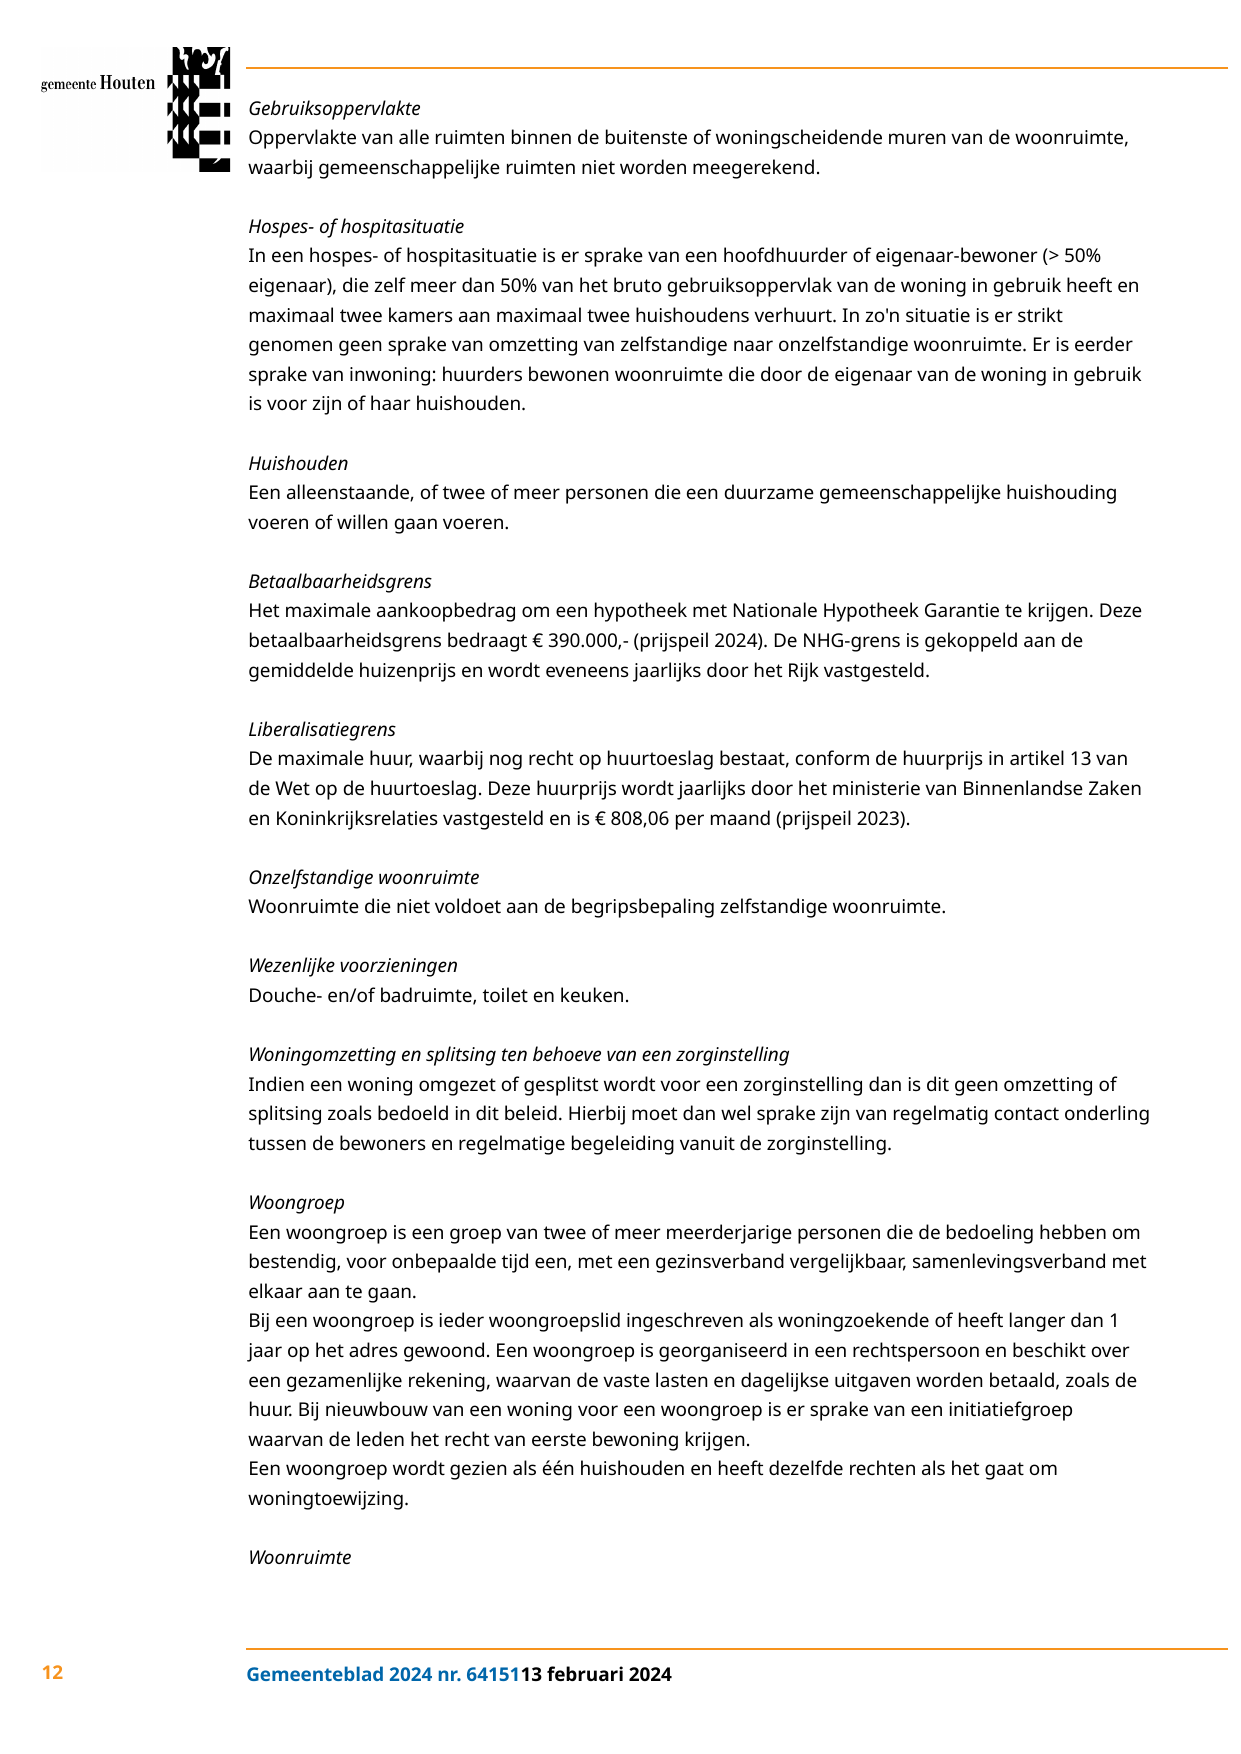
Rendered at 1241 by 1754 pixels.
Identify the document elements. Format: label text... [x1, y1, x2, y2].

text Betaalbaarheidsgrens [248, 568, 1152, 594]
text Het maximale aankoopbedrag om een hypotheek met Nationale Hypotheek Garantie te krijgen. Deze betaalbaarheidsgrens bedraagt € 390.000,- (prijspeil 2024). De NHG-grens is gekoppeld aan de gemiddelde huizenprijs en wordt eveneens jaarlijks door het Rijk vastgesteld. [248, 598, 1152, 683]
text Woonruimte die niet voldoet aan de begripsbepaling zelfstandige woonruimte. [248, 893, 1152, 919]
text Liberalisatiegrens [248, 716, 1152, 742]
text Wezenlijke voorzieningen [248, 953, 1152, 978]
text Douche- en/of badruimte, toilet en keuken. [248, 982, 1152, 1008]
text Woningomzetting en splitsing ten behoeve van een zorginstelling [248, 1041, 1152, 1067]
text Onzelfstandige woonruimte [248, 864, 1152, 890]
text Woonruimte [248, 1544, 1152, 1570]
text Een woongroep wordt gezien als één huishouden en heeft dezelfde rechten als het gaat om woningtoewijzing. [248, 1456, 1152, 1511]
text Oppervlakte van alle ruimten binnen de buitenste of woningscheidende muren van de woonruimte, waarbij gemeenschappelijke ruimten niet worden meegerekend. [248, 124, 1152, 180]
text In een hospes- of hospitasituatie is er sprake van een hoofdhuurder of eigenaar-bewoner (> 50% eigenaar), die zelf meer dan 50% van het bruto gebruiksoppervlak van de woning in gebruik heeft en maximaal twee kamers aan maximaal twee huishoudens verhuurt. In zo'n situatie is er strikt genomen geen sprake van omzetting van zelfstandige naar onzelfstandige woonruimte. Er is eerder sprake van inwoning: huurders bewonen woonruimte die door de eigenaar van de woning in gebruik is voor zijn of haar huishouden. [248, 243, 1152, 416]
text Bij een woongroep is ieder woongroepslid ingeschreven als woningzoekende of heeft langer dan 1 jaar op het adres gewoond. Een woongroep is georganiseerd in een rechtspersoon en beschikt over een gezamenlijke rekening, waarvan de vaste lasten en dagelijkse uitgaven worden betaald, zoals de huur. Bij nieuwbouw van een woning voor een woongroep is er sprake van een initiatiefgroep waarvan de leden het recht van eerste bewoning krijgen. [248, 1308, 1152, 1452]
text Indien een woning omgezet of gesplitst wordt voor een zorginstelling dan is dit geen omzetting of splitsing zoals bedoeld in dit beleid. Hierbij moet dan wel sprake zijn van regelmatig contact onderling tussen de bewoners en regelmatige begeleiding vanuit de zorginstelling. [248, 1071, 1152, 1156]
text Huishouden [248, 450, 1152, 476]
picture [41, 47, 231, 172]
text De maximale huur, waarbij nog recht op huurtoeslag bestaat, conform de huurprijs in artikel 13 van de Wet op de huurtoeslag. Deze huurprijs wordt jaarlijks door het ministerie van Binnenlandse Zaken en Koninkrijksrelaties vastgesteld en is € 808,06 per maand (prijspeil 2023). [248, 746, 1152, 831]
text Een woongroep is een groep van twee of meer meerderjarige personen die de bedoeling hebben om bestendig, voor onbepaalde tijd een, met een gezinsverband vergelijkbaar, samenlevingsverband met elkaar aan te gaan. [248, 1219, 1152, 1304]
text Woongroep [248, 1189, 1152, 1215]
text Gebruiksoppervlakte [248, 95, 1152, 121]
text Een alleenstaande, of twee of meer personen die een duurzame gemeenschappelijke huishouding voeren of willen gaan voeren. [248, 479, 1152, 535]
text Hospes- of hospitasituatie [248, 213, 1152, 239]
